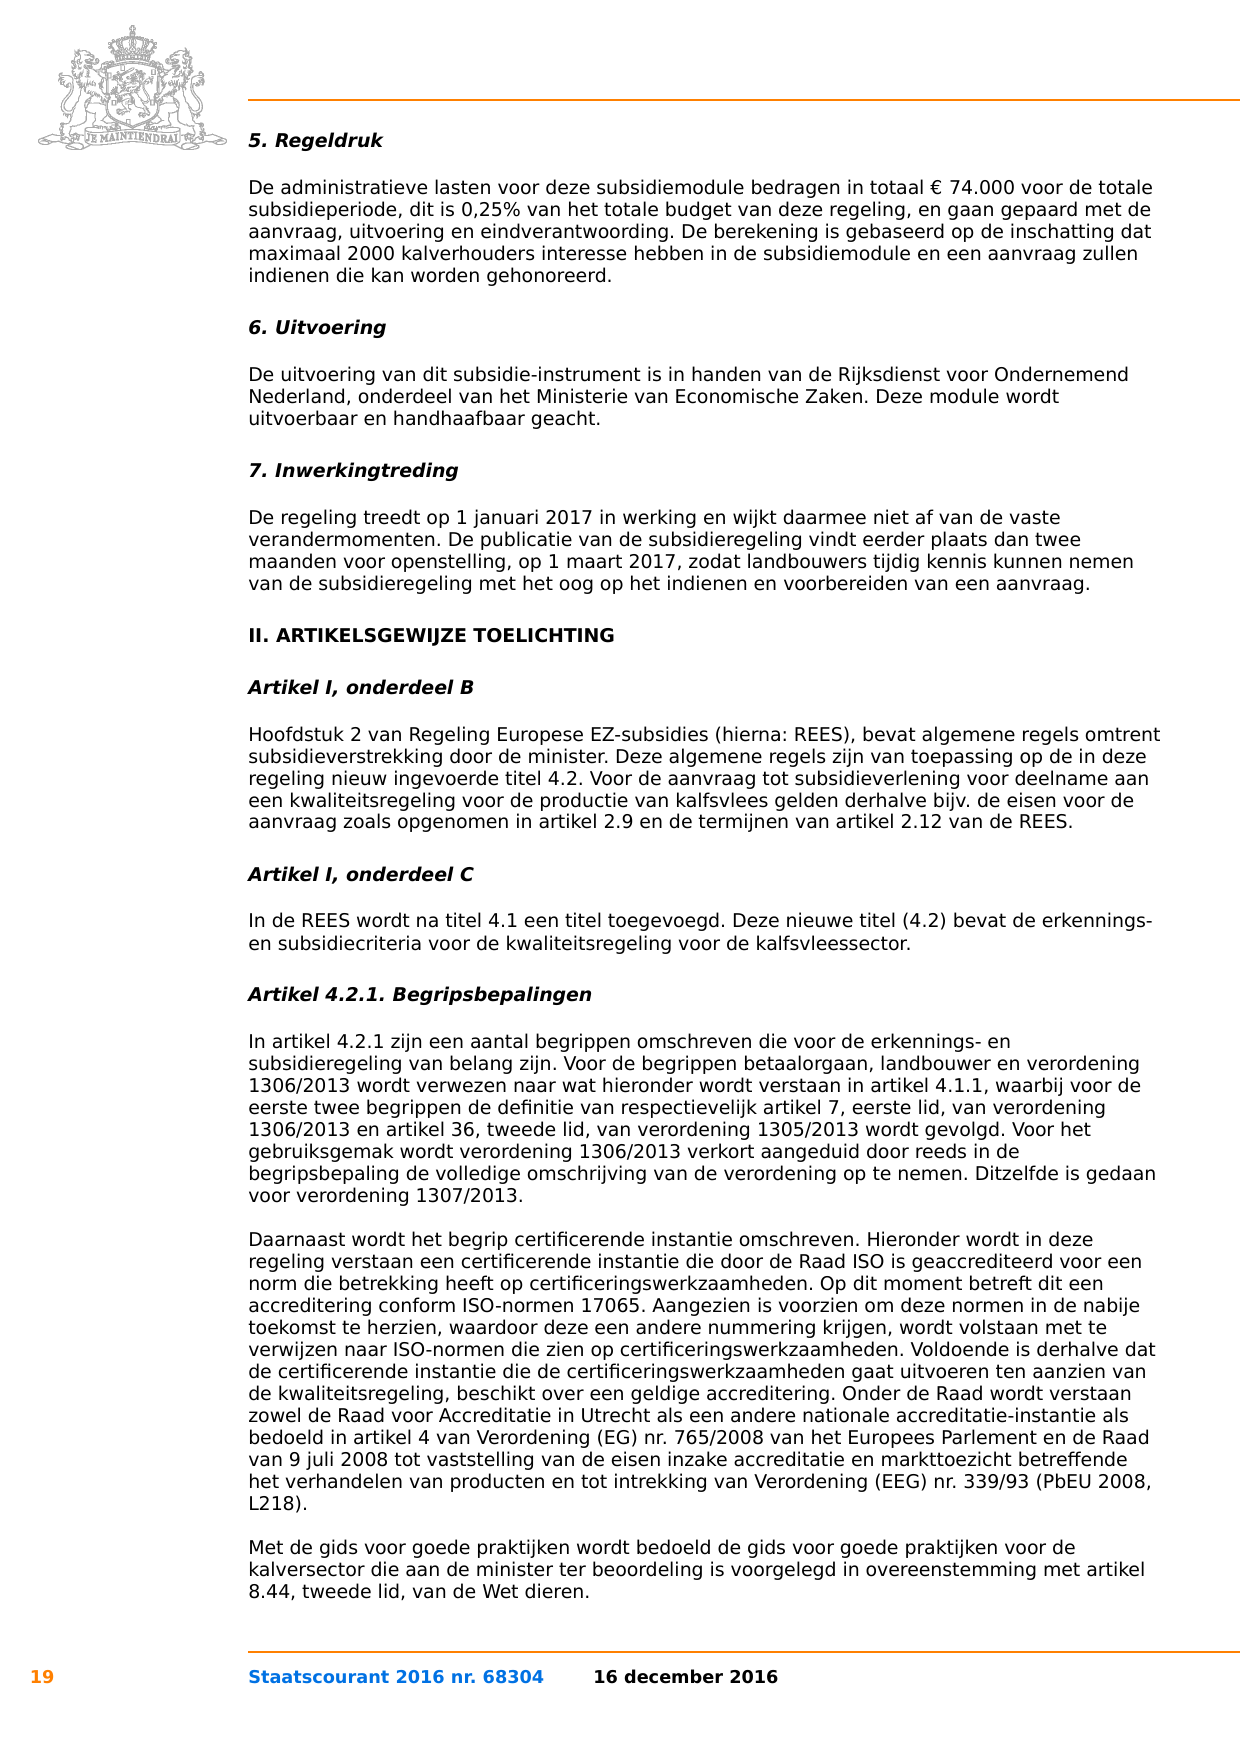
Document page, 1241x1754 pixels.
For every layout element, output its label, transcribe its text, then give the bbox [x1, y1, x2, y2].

text In artikel 4.2.1 zijn een aantal begrippen omschreven die voor de erkennings- en subsidieregeling van belang zijn. Voor de begrippen betaalorgaan, landbouwer en verordening 1306/2013 wordt verwezen naar wat hieronder wordt verstaan in artikel 4.1.1, waarbij voor de eerste twee begrippen de definitie van respectievelijk artikel 7, eerste lid, van verordening 1306/2013 en artikel 36, tweede lid, van verordening 1305/2013 wordt gevolgd. Voor het gebruiksgemak wordt verordening 1306/2013 verkort aangeduid door reeds in de begripsbepaling de volledige omschrijving van de verordening op te nemen. Ditzelfde is gedaan voor verordening 1307/2013. [248, 1031, 1163, 1207]
text Met de gids voor goede praktijken wordt bedoeld de gids voor goede praktijken voor de kalversector die aan de minister ter beoordeling is voorgelegd in overeenstemming met artikel 8.44, tweede lid, van de Wet dieren. [248, 1537, 1163, 1603]
subtitle 6. Uitvoering [248, 317, 1163, 339]
subtitle Artikel 4.2.1. Begripsbepalingen [248, 984, 1163, 1006]
subtitle II. ARTIKELSGEWIJZE TOELICHTING [248, 624, 1163, 647]
subtitle 5. Regeldruk [248, 130, 1163, 152]
picture [38, 25, 227, 150]
subtitle Artikel I, onderdeel B [248, 677, 1163, 698]
subtitle 7. Inwerkingtreding [248, 460, 1163, 482]
text Daarnaast wordt het begrip certificerende instantie omschreven. Hieronder wordt in deze regeling verstaan een certificerende instantie die door de Raad ISO is geaccrediteerd voor een norm die betrekking heeft op certificeringswerkzaamheden. Op dit moment betreft dit een accreditering conform ISO-normen 17065. Aangezien is voorzien om deze normen in de nabije toekomst te herzien, waardoor deze een andere nummering krijgen, wordt volstaan met te verwijzen naar ISO-normen die zien op certificeringswerkzaamheden. Voldoende is derhalve dat de certificerende instantie die de certificeringswerkzaamheden gaat uitvoeren ten aanzien van de kwaliteitsregeling, beschikt over een geldige accreditering. Onder de Raad wordt verstaan zowel de Raad voor Accreditatie in Utrecht als een andere nationale accreditatie-instantie als bedoeld in artikel 4 van Verordening (EG) nr. 765/2008 van het Europees Parlement en de Raad van 9 juli 2008 tot vaststelling van de eisen inzake accreditatie en markttoezicht betreffende het verhandelen van producten en tot intrekking van Verordening (EEG) nr. 339/93 (PbEU 2008, L218). [248, 1229, 1163, 1515]
subtitle Artikel I, onderdeel C [248, 863, 1163, 885]
text De uitvoering van dit subsidie-instrument is in handen van de Rijksdienst voor Ondernemend Nederland, onderdeel van het Ministerie van Economische Zaken. Deze module wordt uitvoerbaar en handhaafbaar geacht. [248, 364, 1163, 430]
text De regeling treedt op 1 januari 2017 in werking en wijkt daarmee niet af van de vaste verandermomenten. De publicatie van de subsidieregeling vindt eerder plaats dan twee maanden voor openstelling, op 1 maart 2017, zodat landbouwers tijdig kennis kunnen nemen van de subsidieregeling met het oog op het indienen en voorbereiden van een aanvraag. [248, 507, 1163, 594]
text In de REES wordt na titel 4.1 een titel toegevoegd. Deze nieuwe titel (4.2) bevat de erkennings- en subsidiecriteria voor de kwaliteitsregeling voor de kalfsvleessector. [248, 910, 1163, 954]
text De administratieve lasten voor deze subsidiemodule bedragen in totaal € 74.000 voor de totale subsidieperiode, dit is 0,25% van het totale budget van deze regeling, en gaan gepaard met de aanvraag, uitvoering en eindverantwoording. De berekening is gebaseerd op de inschatting dat maximaal 2000 kalverhouders interesse hebben in de subsidiemodule en een aanvraag zullen indienen die kan worden gehonoreerd. [248, 177, 1163, 287]
text Hoofdstuk 2 van Regeling Europese EZ-subsidies (hierna: REES), bevat algemene regels omtrent subsidieverstrekking door de minister. Deze algemene regels zijn van toepassing op de in deze regeling nieuw ingevoerde titel 4.2. Voor de aanvraag tot subsidieverlening voor deelname aan een kwaliteitsregeling voor de productie van kalfsvlees gelden derhalve bijv. de eisen voor de aanvraag zoals opgenomen in artikel 2.9 en de termijnen van artikel 2.12 van de REES. [248, 723, 1163, 833]
